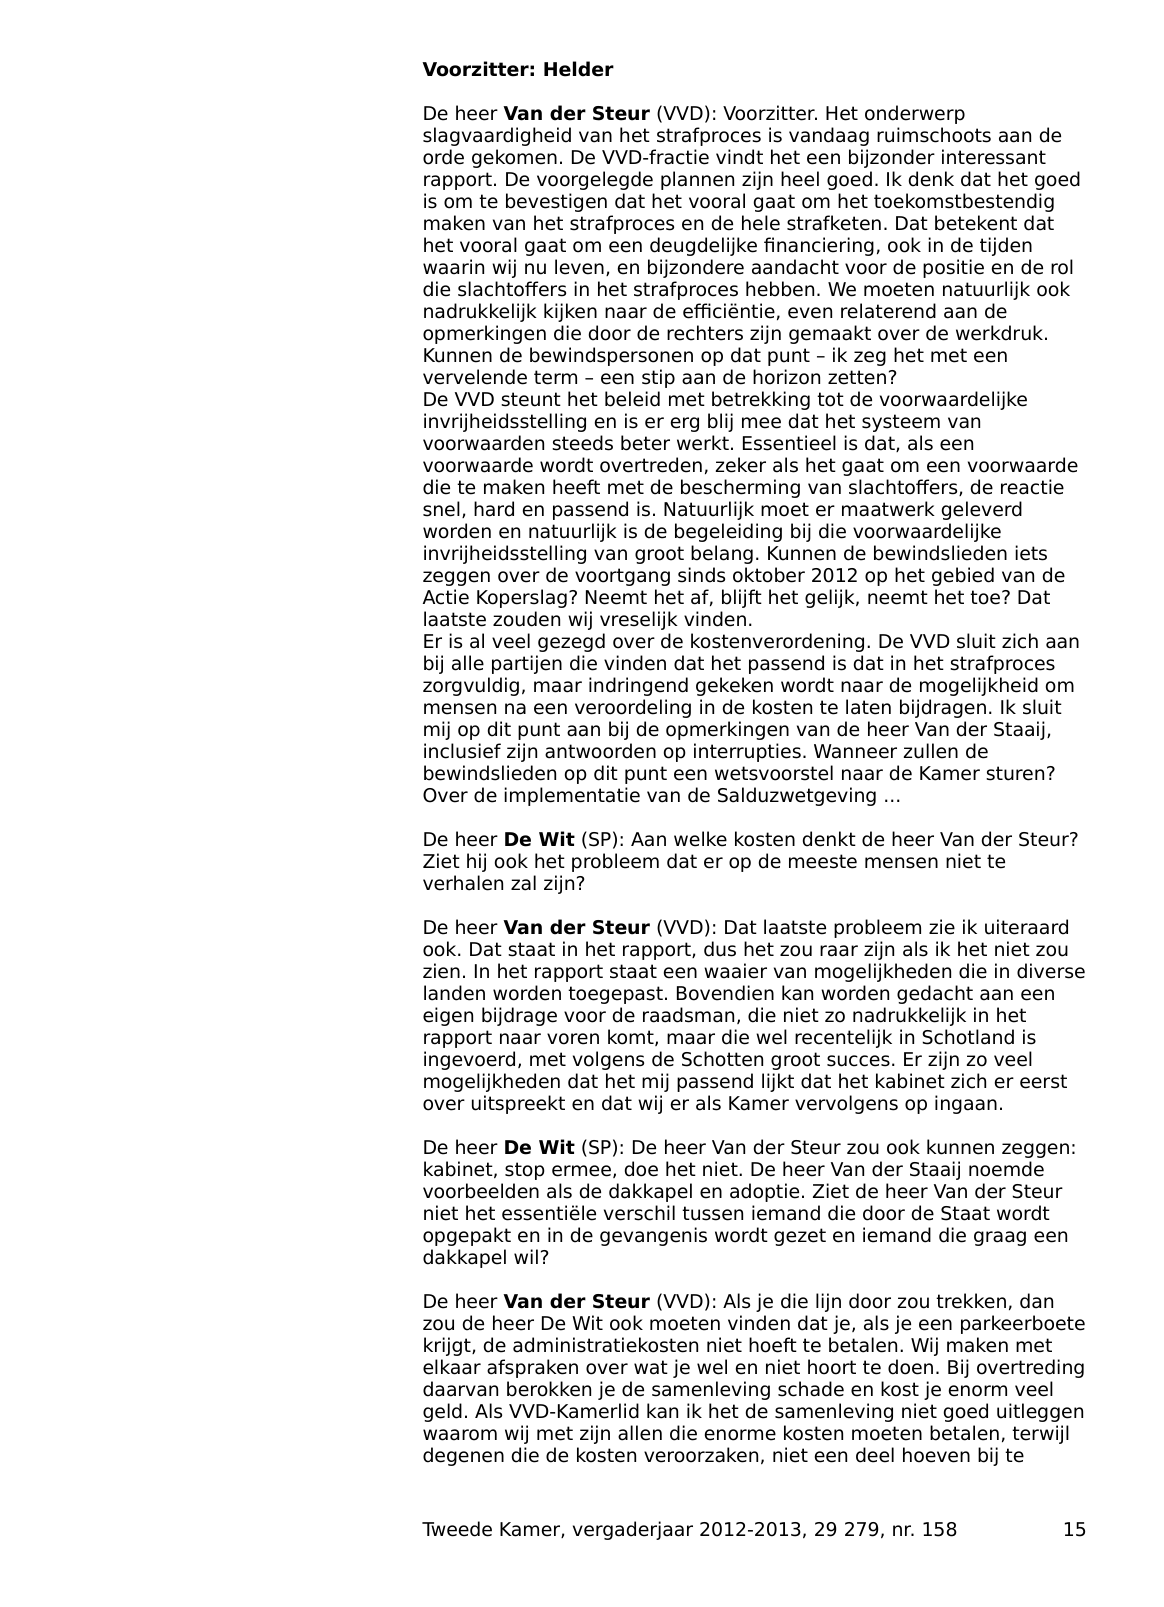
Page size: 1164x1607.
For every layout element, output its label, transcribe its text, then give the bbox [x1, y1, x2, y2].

text De heer Van der Steur (VVD): Voorzitter. Het onderwerp slagvaardigheid van het strafproces is vandaag ruimschoots aan de orde gekomen. De VVD-fractie vindt het een bijzonder interessant rapport. De voorgelegde plannen zijn heel goed. Ik denk dat het goed is om te bevestigen dat het vooral gaat om het toekomstbestendig maken van het strafproces en de hele strafketen. Dat betekent dat het vooral gaat om een deugdelijke financiering, ook in de tijden waarin wij nu leven, en bijzondere aandacht voor de positie en de rol die slachtoffers in het strafproces hebben. We moeten natuurlijk ook nadrukkelijk kijken naar de efficiëntie, even relaterend aan de opmerkingen die door de rechters zijn gemaakt over de werkdruk. Kunnen de bewindspersonen op dat punt – ik zeg het met een vervelende term – een stip aan de horizon zetten? [422, 103, 1087, 389]
subtitle Voorzitter: Helder [422, 59, 1087, 81]
text Over de implementatie van de Salduzwetgeving ... [422, 784, 1087, 807]
text De heer De Wit (SP): De heer Van der Steur zou ook kunnen zeggen: kabinet, stop ermee, doe het niet. De heer Van der Staaij noemde voorbeelden als de dakkapel en adoptie. Ziet de heer Van der Steur niet het essentiële verschil tussen iemand die door de Staat wordt opgepakt en in de gevangenis wordt gezet en iemand die graag een dakkapel wil? [422, 1137, 1087, 1269]
text De heer De Wit (SP): Aan welke kosten denkt de heer Van der Steur? Ziet hij ook het probleem dat er op de meeste mensen niet te verhalen zal zijn? [422, 829, 1087, 895]
text Er is al veel gezegd over de kostenverordening. De VVD sluit zich aan bij alle partijen die vinden dat het passend is dat in het strafproces zorgvuldig, maar indringend gekeken wordt naar de mogelijkheid om mensen na een veroordeling in de kosten te laten bijdragen. Ik sluit mij op dit punt aan bij de opmerkingen van de heer Van der Staaij, inclusief zijn antwoorden op interrupties. Wanneer zullen de bewindslieden op dit punt een wetsvoorstel naar de Kamer sturen? [422, 631, 1087, 784]
text De heer Van der Steur (VVD): Dat laatste probleem zie ik uiteraard ook. Dat staat in het rapport, dus het zou raar zijn als ik het niet zou zien. In het rapport staat een waaier van mogelijkheden die in diverse landen worden toegepast. Bovendien kan worden gedacht aan een eigen bijdrage voor de raadsman, die niet zo nadrukkelijk in het rapport naar voren komt, maar die wel recentelijk in Schotland is ingevoerd, met volgens de Schotten groot succes. Er zijn zo veel mogelijkheden dat het mij passend lijkt dat het kabinet zich er eerst over uitspreekt en dat wij er als Kamer vervolgens op ingaan. [422, 917, 1087, 1115]
text De VVD steunt het beleid met betrekking tot de voorwaardelijke invrijheidsstelling en is er erg blij mee dat het systeem van voorwaarden steeds beter werkt. Essentieel is dat, als een voorwaarde wordt overtreden, zeker als het gaat om een voorwaarde die te maken heeft met de bescherming van slachtoffers, de reactie snel, hard en passend is. Natuurlijk moet er maatwerk geleverd worden en natuurlijk is de begeleiding bij die voorwaardelijke invrijheidsstelling van groot belang. Kunnen de bewindslieden iets zeggen over de voortgang sinds oktober 2012 op het gebied van de Actie Koperslag? Neemt het af, blijft het gelijk, neemt het toe? Dat laatste zouden wij vreselijk vinden. [422, 389, 1087, 631]
text De heer Van der Steur (VVD): Als je die lijn door zou trekken, dan zou de heer De Wit ook moeten vinden dat je, als je een parkeerboete krijgt, de administratiekosten niet hoeft te betalen. Wij maken met elkaar afspraken over wat je wel en niet hoort te doen. Bij overtreding daarvan berokken je de samenleving schade en kost je enorm veel geld. Als VVD-Kamerlid kan ik het de samenleving niet goed uitleggen waarom wij met zijn allen die enorme kosten moeten betalen, terwijl degenen die de kosten veroorzaken, niet een deel hoeven bij te [422, 1291, 1087, 1467]
